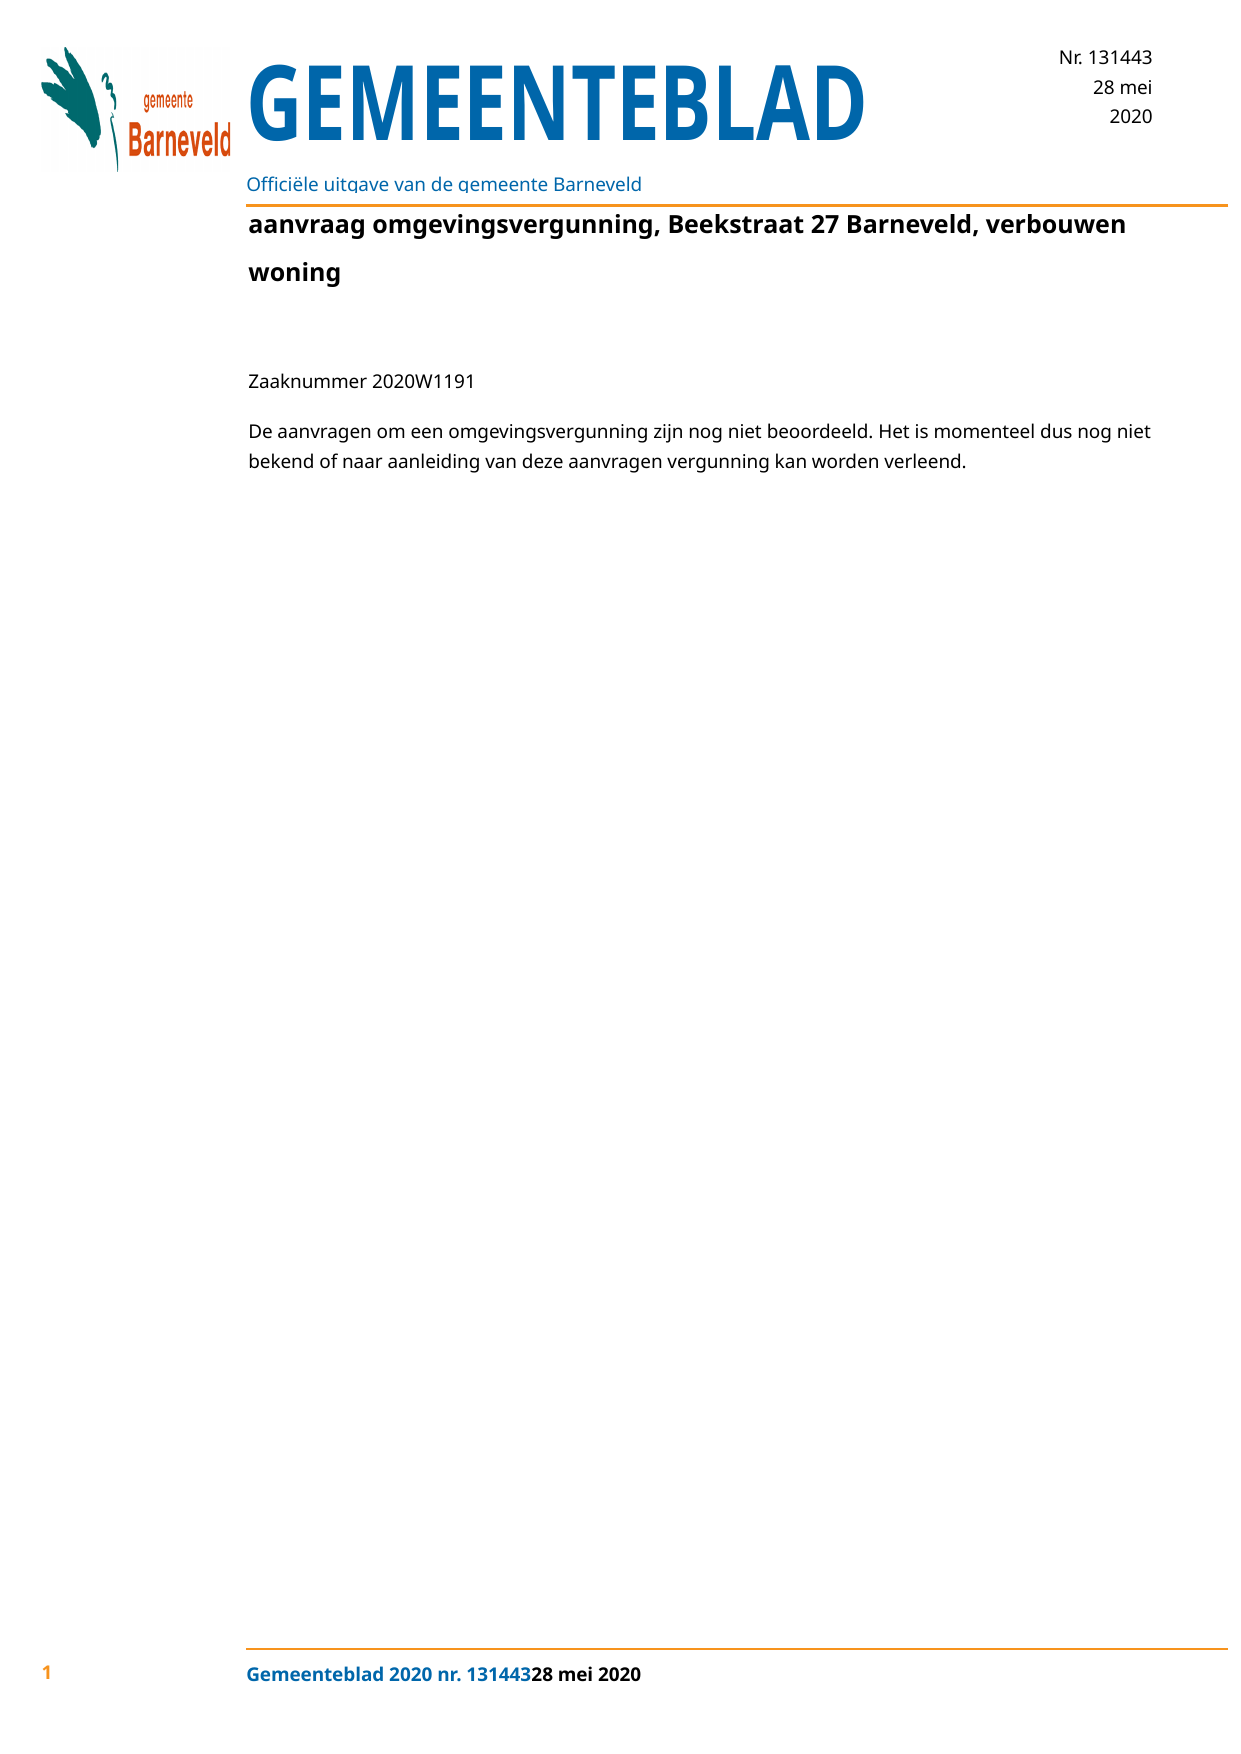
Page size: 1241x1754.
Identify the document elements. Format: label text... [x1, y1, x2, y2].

picture [41, 47, 231, 172]
text De aanvragen om een omgevingsvergunning zijn nog niet beoordeeld. Het is momenteel dus nog niet bekend of naar aanleiding van deze aanvragen vergunning kan worden verleend. [248, 419, 1152, 474]
text aanvraag omgevingsvergunning, Beekstraat 27 Barneveld, verbouwen woning [248, 207, 1152, 288]
text Zaaknummer 2020W1191 [248, 368, 1152, 394]
